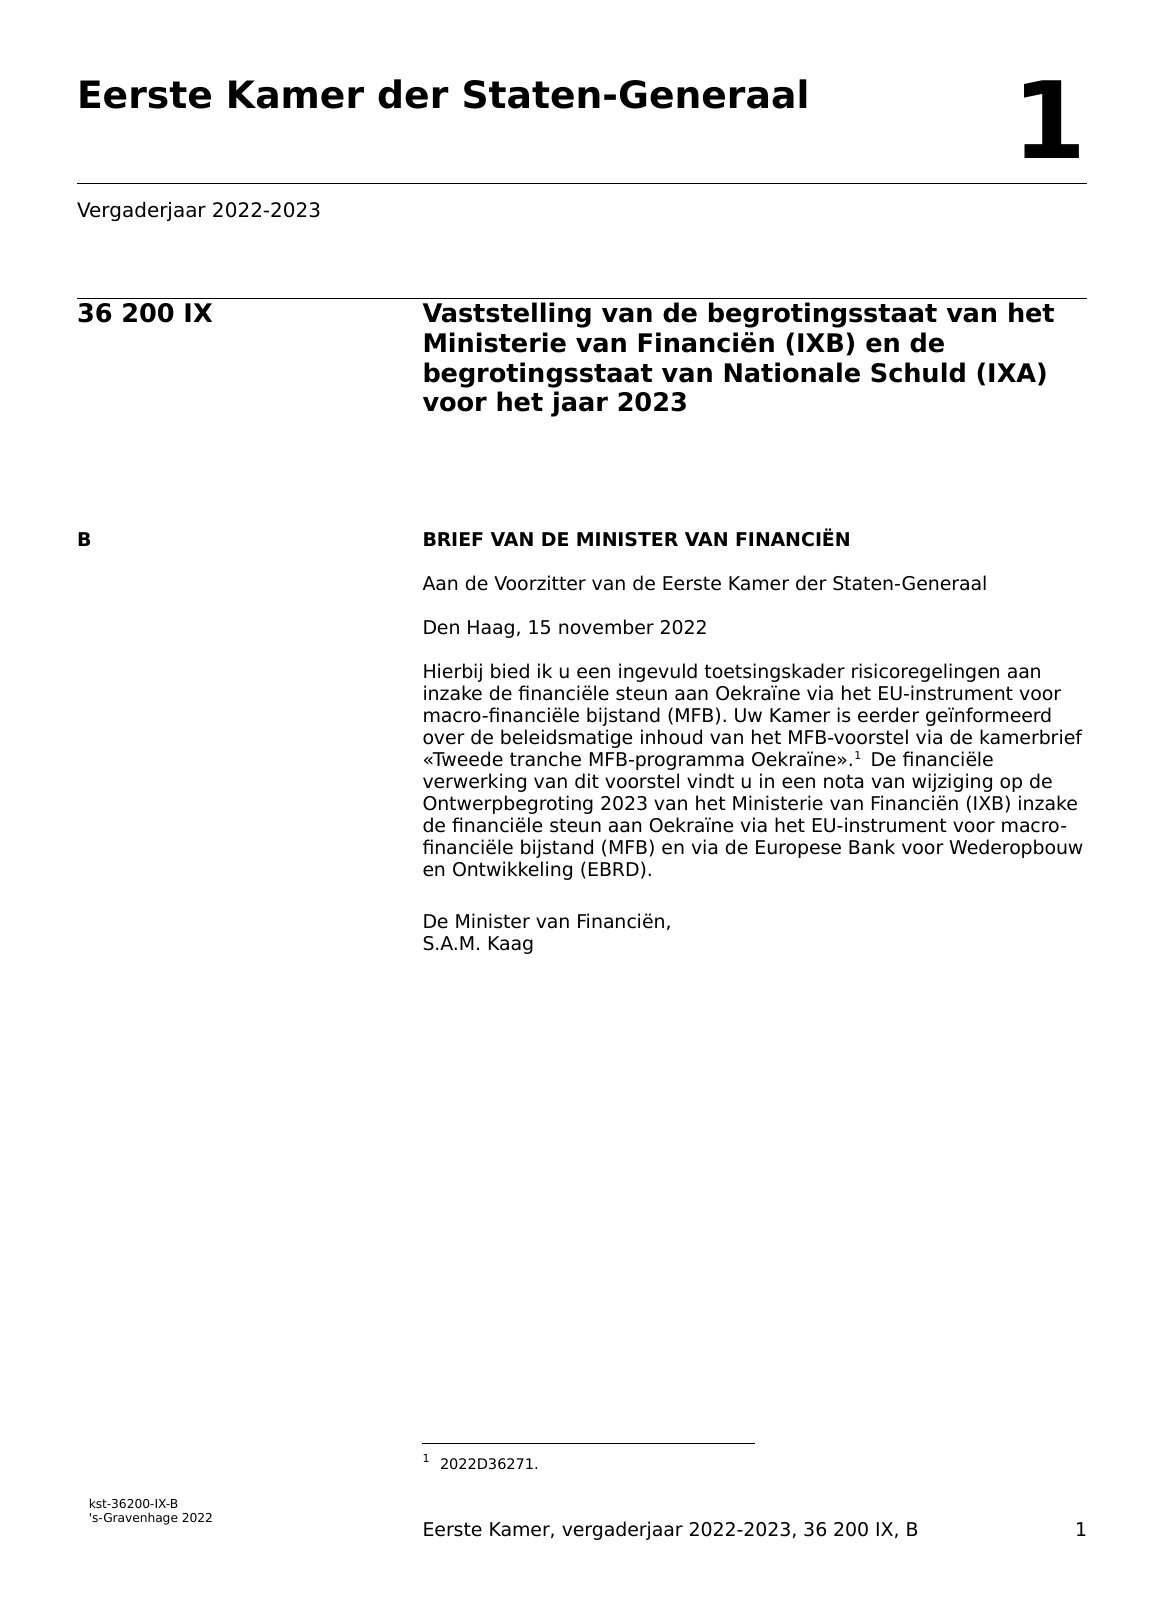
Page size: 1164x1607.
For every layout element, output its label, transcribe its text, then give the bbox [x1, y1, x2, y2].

text De Minister van Financiën, S.A.M. Kaag [422, 911, 1087, 955]
text Aan de Voorzitter van de Eerste Kamer der Staten-Generaal [422, 573, 1087, 595]
table_cell Vergaderjaar 2022-2023 [77, 184, 1087, 298]
text 2022D36271. [422, 1452, 1087, 1474]
table_header Eerste Kamer der Staten-Generaal [77, 59, 886, 183]
subtitle 36 200 IX Vaststelling van de begrotingsstaat van het Ministerie van Financiën (IXB) en de begrotingsstaat van Nationale Schuld (IXA) voor het jaar 2023 [77, 299, 1087, 418]
text kst-36200-IX-B [88, 1497, 323, 1511]
table_header 1 [886, 59, 1087, 183]
text 's-Gravenhage 2022 [88, 1511, 323, 1525]
subtitle B BRIEF VAN DE MINISTER VAN FINANCIËN [77, 529, 1087, 551]
text Hierbij bied ik u een ingevuld toetsingskader risicoregelingen aan inzake de financiële steun aan Oekraïne via het EU-instrument voor macro-financiële bijstand (MFB). Uw Kamer is eerder geïnformeerd over de beleidsmatige inhoud van het MFB-voorstel via de kamerbrief «Tweede tranche MFB-programma Oekraïne». De financiële verwerking van dit voorstel vindt u in een nota van wijziging op de Ontwerpbegroting 2023 van het Ministerie van Financiën (IXB) inzake de financiële steun aan Oekraïne via het EU-instrument voor macro-financiële bijstand (MFB) en via de Europese Bank voor Wederopbouw en Ontwikkeling (EBRD). [422, 661, 1087, 881]
text Den Haag, 15 november 2022 [422, 617, 1087, 639]
